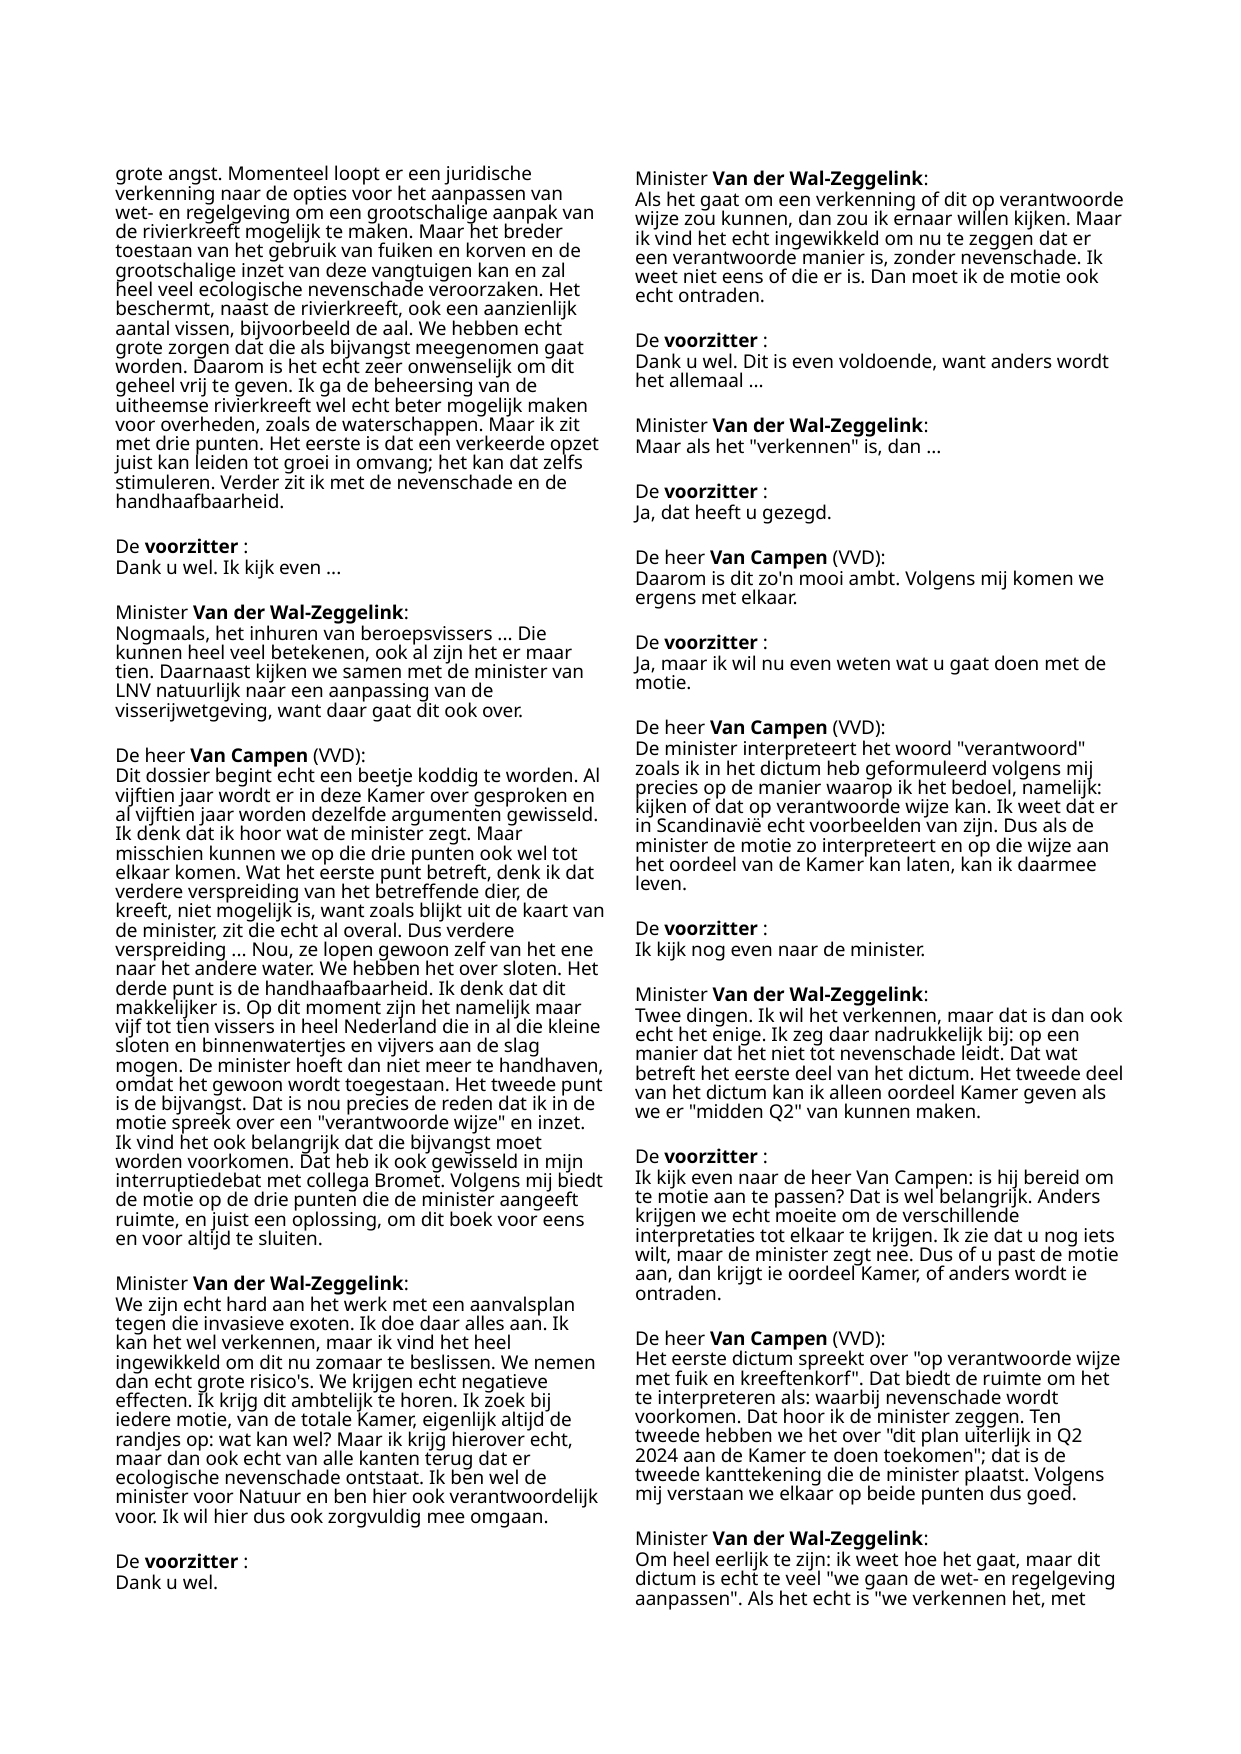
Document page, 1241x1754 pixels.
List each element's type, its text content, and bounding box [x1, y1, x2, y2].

text Dank u wel. Ik kijk even ... [115, 559, 605, 578]
text Twee dingen. Ik wil het verkennen, maar dat is dan ook echt het enige. Ik zeg daar nadrukkelijk bij: op een manier dat het niet tot nevenschade leidt. Dat wat betreft het eerste deel van het dictum. Het tweede deel van het dictum kan ik alleen oordeel Kamer geven als we er "midden Q2" van kunnen maken. [635, 1007, 1125, 1122]
text Daarom is dit zo'n mooi ambt. Volgens mij komen we ergens met elkaar. [635, 570, 1125, 608]
text Om heel eerlijk te zijn: ik weet hoe het gaat, maar dit dictum is echt te veel "we gaan de wet- en regelgeving aanpassen". Als het echt is "we verkennen het, met [635, 1551, 1125, 1609]
text De voorzitter : [635, 915, 1125, 941]
text grote angst. Momenteel loopt er een juridische verkenning naar de opties voor het aanpassen van wet- en regelgeving om een grootschalige aanpak van de rivierkreeft mogelijk te maken. Maar het breder toestaan van het gebruik van fuiken en korven en de grootschalige inzet van deze vangtuigen kan en zal heel veel ecologische nevenschade veroorzaken. Het beschermt, naast de rivierkreeft, ook een aanzienlijk aantal vissen, bijvoorbeeld de aal. We hebben echt grote zorgen dat die als bijvangst meegenomen gaat worden. Daarom is het echt zeer onwenselijk om dit geheel vrij te geven. Ik ga de beheersing van de uitheemse rivierkreeft wel echt beter mogelijk maken voor overheden, zoals de waterschappen. Maar ik zit met drie punten. Het eerste is dat een verkeerde opzet juist kan leiden tot groei in omvang; het kan dat zelfs stimuleren. Verder zit ik met de nevenschade en de handhaafbaarheid. [115, 165, 605, 512]
text Minister Van der Wal-Zeggelink: [635, 981, 1125, 1007]
text Nogmaals, het inhuren van beroepsvissers ... Die kunnen heel veel betekenen, ook al zijn het er maar tien. Daarnaast kijken we samen met de minister van LNV natuurlijk naar een aanpassing van de visserijwetgeving, want daar gaat dit ook over. [115, 624, 605, 721]
text Dank u wel. [115, 1574, 605, 1593]
text De heer Van Campen (VVD): [635, 714, 1125, 740]
text Ik kijk even naar de heer Van Campen: is hij bereid om te motie aan te passen? Dat is wel belangrijk. Anders krijgen we echt moeite om de verschillende interpretaties tot elkaar te krijgen. Ik zie dat u nog iets wilt, maar de minister zegt nee. Dus of u past de motie aan, dan krijgt ie oordeel Kamer, of anders wordt ie ontraden. [635, 1169, 1125, 1304]
text De voorzitter : [115, 1548, 605, 1574]
text Ja, dat heeft u gezegd. [635, 504, 1125, 523]
text De voorzitter : [635, 327, 1125, 353]
text De heer Van Campen (VVD): [115, 742, 605, 767]
text De minister interpreteert het woord "verantwoord" zoals ik in het dictum heb geformuleerd volgens mij precies op de manier waarop ik het bedoel, namelijk: kijken of dat op verantwoorde wijze kan. Ik weet dat er in Scandinavië echt voorbeelden van zijn. Dus als de minister de motie zo interpreteert en op die wijze aan het oordeel van de Kamer kan laten, kan ik daarmee leven. [635, 740, 1125, 894]
text De voorzitter : [635, 478, 1125, 504]
text De heer Van Campen (VVD): [635, 544, 1125, 570]
text Dank u wel. Dit is even voldoende, want anders wordt het allemaal ... [635, 353, 1125, 392]
text Als het gaat om een verkenning of dit op verantwoorde wijze zou kunnen, dan zou ik ernaar willen kijken. Maar ik vind het echt ingewikkeld om nu te zeggen dat er een verantwoorde manier is, zonder nevenschade. Ik weet niet eens of die er is. Dan moet ik de motie ook echt ontraden. [635, 191, 1125, 307]
text Minister Van der Wal-Zeggelink: [115, 1270, 605, 1296]
text Het eerste dictum spreekt over "op verantwoorde wijze met fuik en kreeftenkorf". Dat biedt de ruimte om het te interpreteren als: waarbij nevenschade wordt voorkomen. Dat hoor ik de minister zeggen. Ten tweede hebben we het over "dit plan uiterlijk in Q2 2024 aan de Kamer te doen toekomen"; dat is de tweede kanttekening die de minister plaatst. Volgens mij verstaan we elkaar op beide punten dus goed. [635, 1350, 1125, 1504]
text Minister Van der Wal-Zeggelink: [635, 413, 1125, 438]
text Minister Van der Wal-Zeggelink: [635, 165, 1125, 191]
text We zijn echt hard aan het werk met een aanvalsplan tegen die invasieve exoten. Ik doe daar alles aan. Ik kan het wel verkennen, maar ik vind het heel ingewikkeld om dit nu zomaar te beslissen. We nemen dan echt grote risico's. We krijgen echt negatieve effecten. Ik krijg dit ambtelijk te horen. Ik zoek bij iedere motie, van de totale Kamer, eigenlijk altijd de randjes op: wat kan wel? Maar ik krijg hierover echt, maar dan ook echt van alle kanten terug dat er ecologische nevenschade ontstaat. Ik ben wel de minister voor Natuur en ben hier ook verantwoordelijk voor. Ik wil hier dus ook zorgvuldig mee omgaan. [115, 1296, 605, 1527]
text Ik kijk nog even naar de minister. [635, 941, 1125, 960]
text Dit dossier begint echt een beetje koddig te worden. Al vijftien jaar wordt er in deze Kamer over gesproken en al vijftien jaar worden dezelfde argumenten gewisseld. Ik denk dat ik hoor wat de minister zegt. Maar misschien kunnen we op die drie punten ook wel tot elkaar komen. Wat het eerste punt betreft, denk ik dat verdere verspreiding van het betreffende dier, de kreeft, niet mogelijk is, want zoals blijkt uit de kaart van de minister, zit die echt al overal. Dus verdere verspreiding ... Nou, ze lopen gewoon zelf van het ene naar het andere water. We hebben het over sloten. Het derde punt is de handhaafbaarheid. Ik denk dat dit makkelijker is. Op dit moment zijn het namelijk maar vijf tot tien vissers in heel Nederland die in al die kleine sloten en binnenwatertjes en vijvers aan de slag mogen. De minister hoeft dan niet meer te handhaven, omdat het gewoon wordt toegestaan. Het tweede punt is de bijvangst. Dat is nou precies de reden dat ik in de motie spreek over een "verantwoorde wijze" en inzet. Ik vind het ook belangrijk dat die bijvangst moet worden voorkomen. Dat heb ik ook gewisseld in mijn interruptiedebat met collega Bromet. Volgens mij biedt de motie op de drie punten die de minister aangeeft ruimte, en juist een oplossing, om dit boek voor eens en voor altijd te sluiten. [115, 767, 605, 1249]
text De voorzitter : [635, 1143, 1125, 1169]
text De voorzitter : [115, 533, 605, 559]
text Ja, maar ik wil nu even weten wat u gaat doen met de motie. [635, 655, 1125, 694]
text De voorzitter : [635, 629, 1125, 655]
text De heer Van Campen (VVD): [635, 1325, 1125, 1350]
text Minister Van der Wal-Zeggelink: [115, 599, 605, 624]
text Maar als het "verkennen" is, dan ... [635, 438, 1125, 458]
text Minister Van der Wal-Zeggelink: [635, 1525, 1125, 1551]
